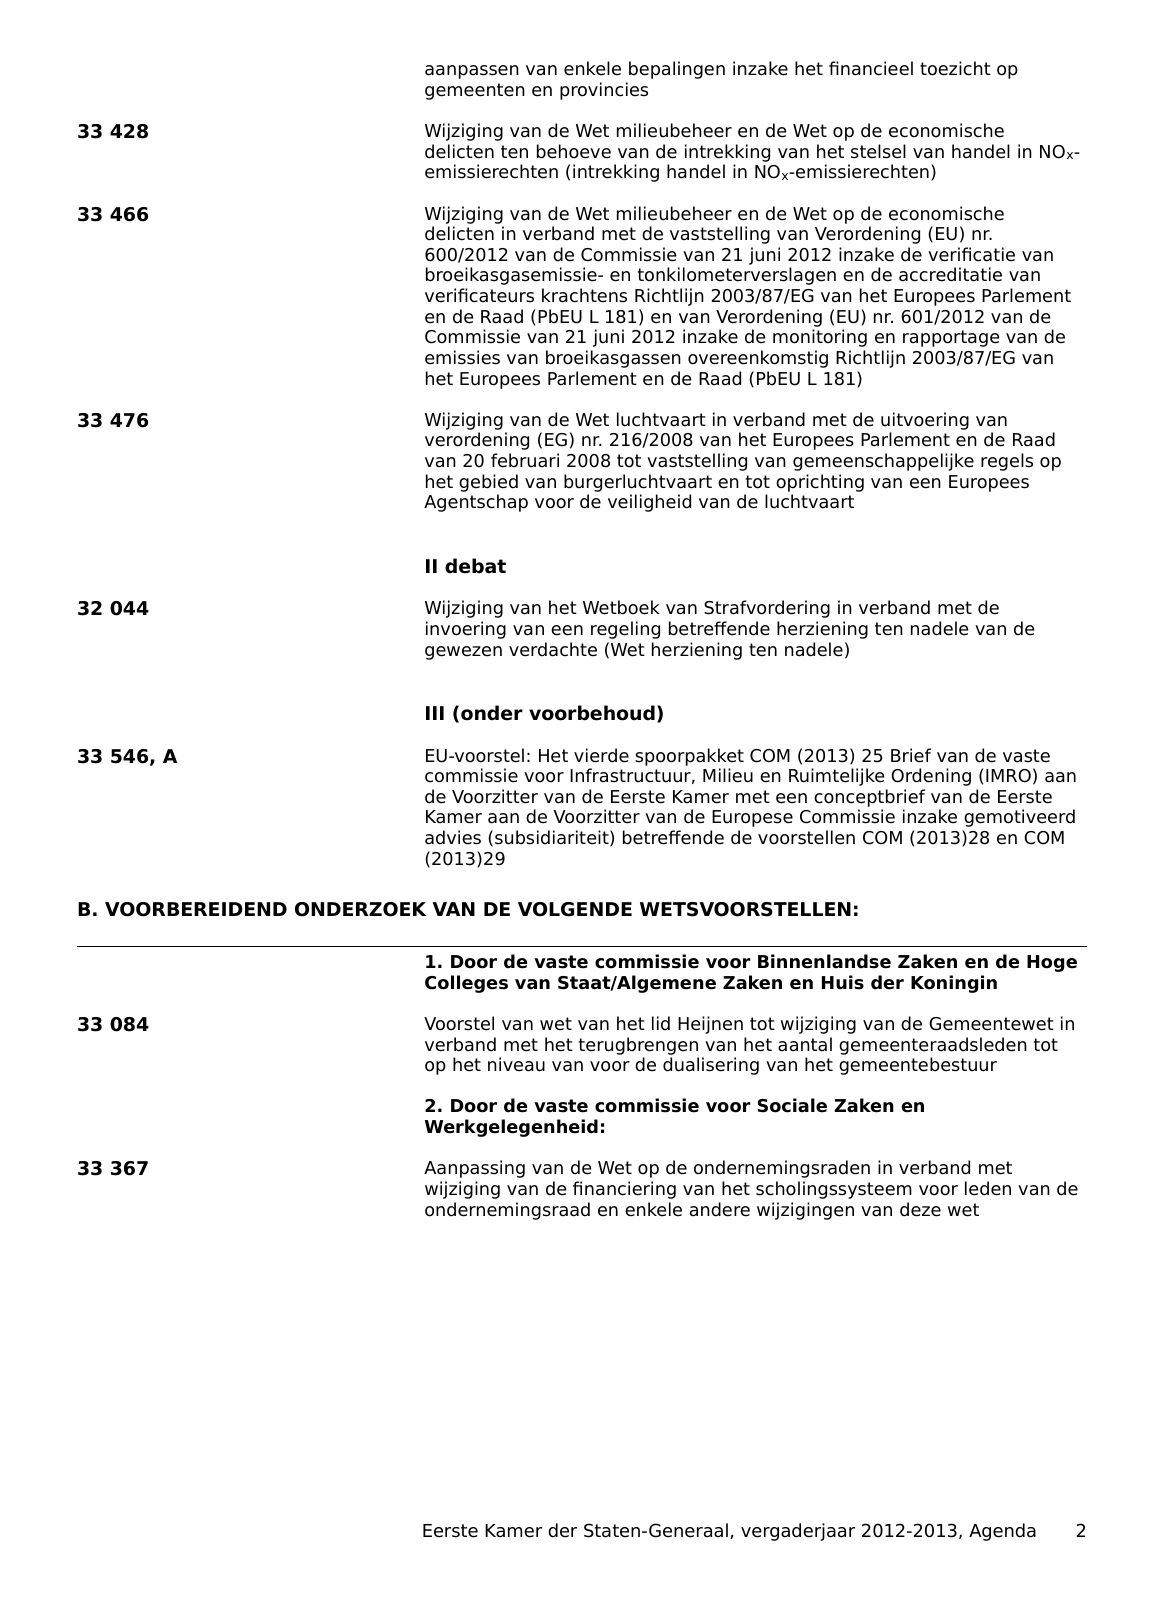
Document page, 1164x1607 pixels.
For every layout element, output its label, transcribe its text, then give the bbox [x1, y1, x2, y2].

table_cell [77, 534, 401, 578]
table_cell [418, 183, 1087, 203]
table_cell [401, 100, 418, 121]
table_cell [401, 1158, 418, 1220]
table_cell [418, 725, 1087, 746]
table_cell [401, 1014, 418, 1076]
table_cell [401, 513, 418, 533]
table_cell [418, 1138, 1087, 1158]
table_cell [401, 1076, 418, 1096]
table_cell [418, 389, 1087, 410]
table_cell [77, 389, 401, 410]
table_cell [77, 100, 401, 121]
table_cell Voorstel van wet van het lid Heijnen tot wijziging van de Gemeentewet in verband met het terugbrengen van het aantal gemeenteraadsleden tot op het niveau van voor de dualisering van het gemeentebestuur [418, 1014, 1087, 1076]
table_cell [401, 1138, 418, 1158]
table_cell [77, 725, 401, 746]
table_cell [401, 59, 418, 100]
table_cell [418, 660, 1087, 681]
table_cell II debat [418, 534, 1087, 578]
table_cell [418, 993, 1087, 1014]
table_cell Aanpassing van de Wet op de ondernemingsraden in verband met wijziging van de financiering van het scholingssysteem voor leden van de ondernemingsraad en enkele andere wijzigingen van deze wet [418, 1158, 1087, 1220]
table_cell [77, 578, 401, 598]
table_cell [401, 121, 418, 183]
table_cell 32 044 [77, 598, 401, 660]
table_cell [77, 1138, 401, 1158]
table_cell Wijziging van de Wet milieubeheer en de Wet op de economische delicten ten behoeve van de intrekking van het stelsel van handel in NOx-emissierechten (intrekking handel in NOx-emissierechten) [418, 121, 1087, 183]
table_cell [418, 100, 1087, 121]
table_header 1. Door de vaste commissie voor Binnenlandse Zaken en de Hoge Colleges van Staat/Algemene Zaken en Huis der Koningin [418, 947, 1087, 993]
table_cell III (onder voorbehoud) [418, 681, 1087, 725]
table_cell [418, 578, 1087, 598]
table_cell [77, 993, 401, 1014]
table_cell [401, 660, 418, 681]
table_cell EU-voorstel: Het vierde spoorpakket COM (2013) 25 Brief van de vaste commissie voor Infrastructuur, Milieu en Ruimtelijke Ordening (IMRO) aan de Voorzitter van de Eerste Kamer met een conceptbrief van de Eerste Kamer aan de Voorzitter van de Europese Commissie inzake gemotiveerd advies (subsidiariteit) betreffende de voorstellen COM (2013)28 en COM (2013)29 [418, 746, 1087, 869]
table_cell [77, 183, 401, 203]
table_cell [401, 725, 418, 746]
table_cell [401, 389, 418, 410]
table_cell [401, 993, 418, 1014]
table_cell [77, 1096, 401, 1138]
table_cell [77, 513, 401, 533]
table_cell [77, 681, 401, 725]
table_cell [401, 1096, 418, 1138]
table_cell [401, 746, 418, 869]
table_cell 33 476 [77, 410, 401, 513]
table_cell [401, 183, 418, 203]
table_cell [401, 681, 418, 725]
table_cell Wijziging van het Wetboek van Strafvordering in verband met de invoering van een regeling betreffende herziening ten nadele van de gewezen verdachte (Wet herziening ten nadele) [418, 598, 1087, 660]
table_cell [77, 1076, 401, 1096]
table_cell 33 367 [77, 1158, 401, 1220]
table_cell [418, 1076, 1087, 1096]
table_cell [401, 534, 418, 578]
table_cell Wijziging van de Wet luchtvaart in verband met de uitvoering van verordening (EG) nr. 216/2008 van het Europees Parlement en de Raad van 20 februari 2008 tot vaststelling van gemeenschappelijke regels op het gebied van burgerluchtvaart en tot oprichting van een Europees Agentschap voor de veiligheid van de luchtvaart [418, 410, 1087, 513]
table_cell aanpassen van enkele bepalingen inzake het financieel toezicht op gemeenten en provincies [418, 59, 1087, 100]
table_cell 33 084 [77, 1014, 401, 1076]
table_cell 2. Door de vaste commissie voor Sociale Zaken en Werkgelegenheid: [418, 1096, 1087, 1138]
table_cell [77, 59, 401, 100]
table_cell 33 466 [77, 204, 401, 389]
table_cell [401, 204, 418, 389]
table_cell 33 428 [77, 121, 401, 183]
subtitle B. VOORBEREIDEND ONDERZOEK VAN DE VOLGENDE WETSVOORSTELLEN: [77, 899, 1087, 921]
table_cell [401, 578, 418, 598]
table_cell [401, 410, 418, 513]
table_cell [418, 513, 1087, 533]
table_cell [401, 598, 418, 660]
table_header [401, 947, 418, 993]
table_cell [77, 660, 401, 681]
table_cell 33 546, A [77, 746, 401, 869]
table_cell Wijziging van de Wet milieubeheer en de Wet op de economische delicten in verband met de vaststelling van Verordening (EU) nr. 600/2012 van de Commissie van 21 juni 2012 inzake de verificatie van broeikasgasemissie- en tonkilometerverslagen en de accreditatie van verificateurs krachtens Richtlijn 2003/87/EG van het Europees Parlement en de Raad (PbEU L 181) en van Verordening (EU) nr. 601/2012 van de Commissie van 21 juni 2012 inzake de monitoring en rapportage van de emissies van broeikasgassen overeenkomstig Richtlijn 2003/87/EG van het Europees Parlement en de Raad (PbEU L 181) [418, 204, 1087, 389]
table_header [77, 947, 401, 993]
